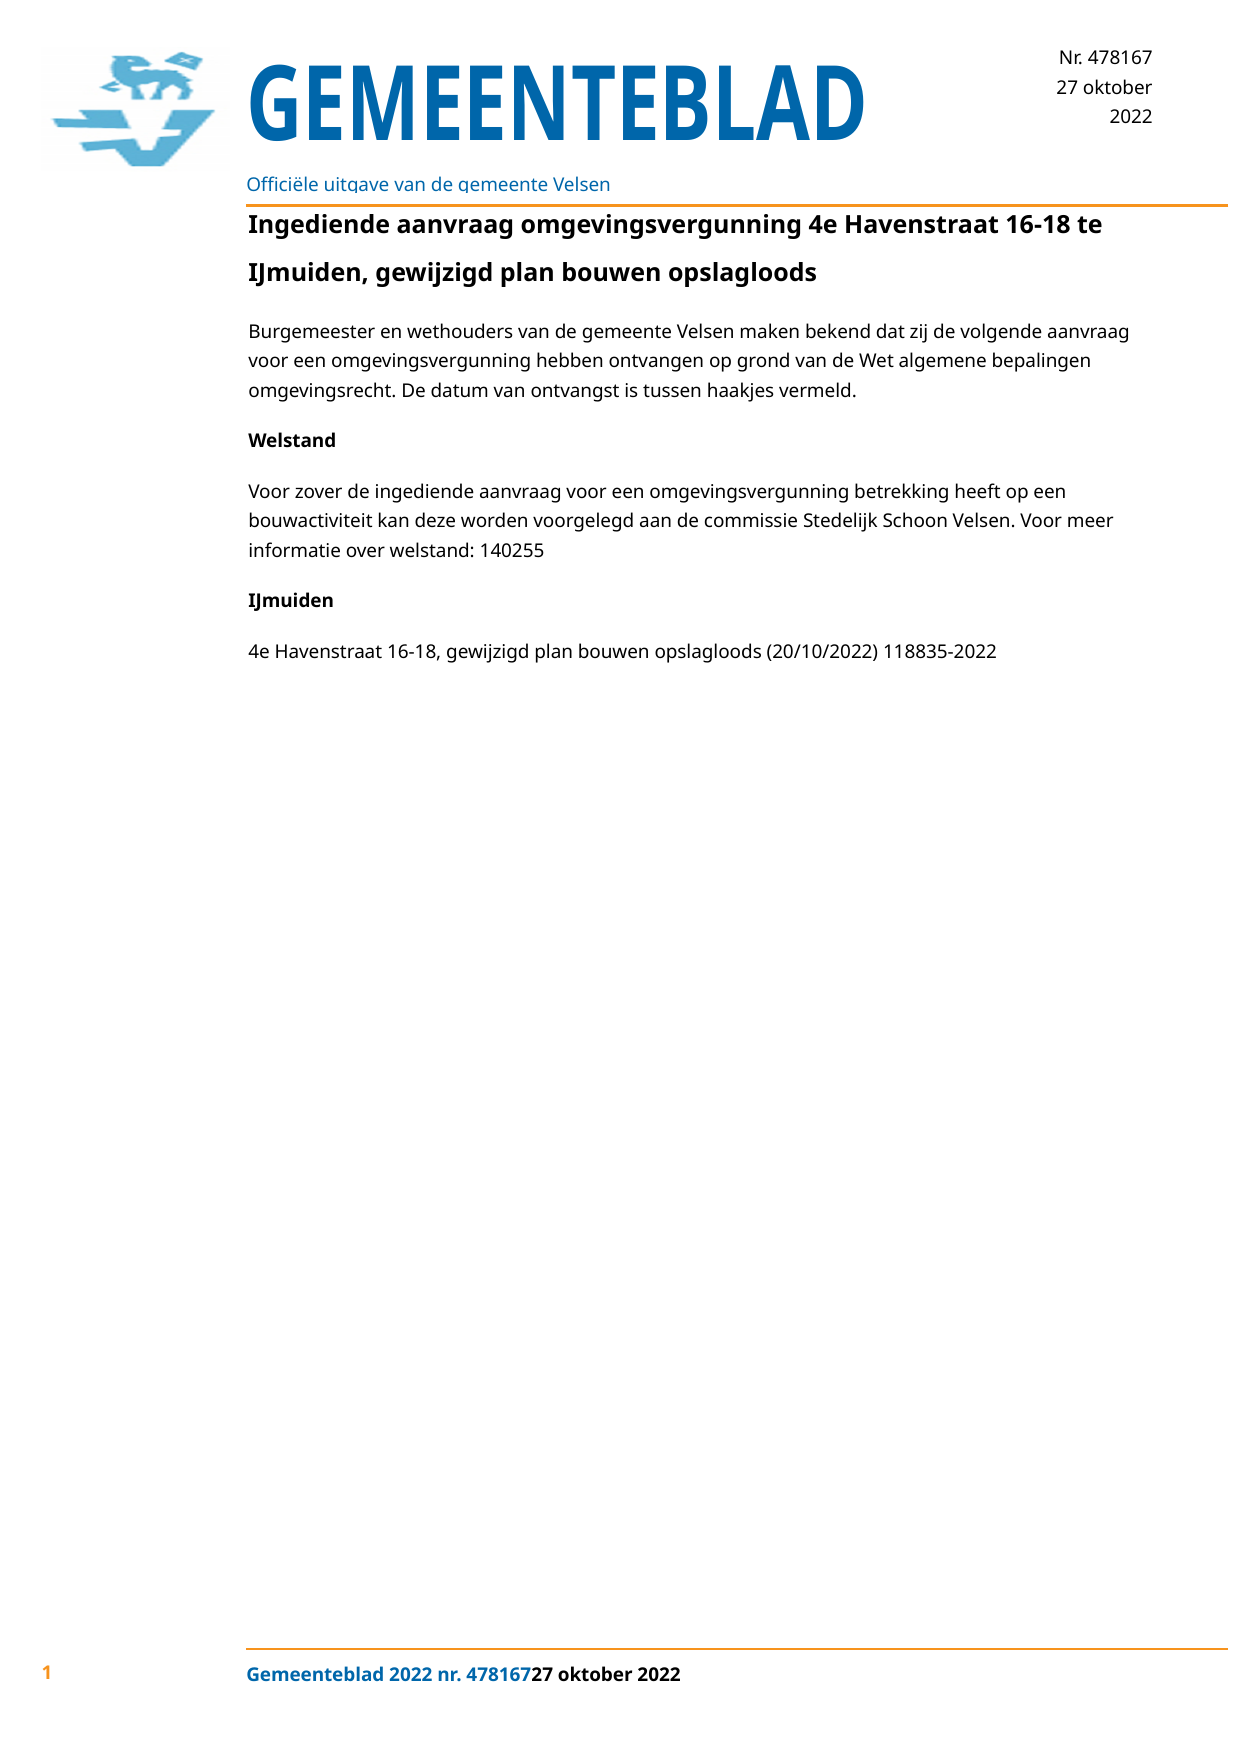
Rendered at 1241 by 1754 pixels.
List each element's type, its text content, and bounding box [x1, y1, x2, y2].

text Ingediende aanvraag omgevingsvergunning 4e Havenstraat 16-18 te IJmuiden, gewijzigd plan bouwen opslagloods [248, 207, 1152, 288]
picture [41, 47, 231, 172]
text IJmuiden [248, 587, 1152, 613]
text 4e Havenstraat 16-18, gewijzigd plan bouwen opslagloods (20/10/2022) 118835-2022 [248, 638, 1152, 664]
text Voor zover de ingediende aanvraag voor een omgevingsvergunning betrekking heeft op een bouwactiviteit kan deze worden voorgelegd aan de commissie Stedelijk Schoon Velsen. Voor meer informatie over welstand: 140255 [248, 478, 1152, 563]
text Welstand [248, 427, 1152, 453]
text Burgemeester en wethouders van de gemeente Velsen maken bekend dat zij de volgende aanvraag voor een omgevingsvergunning hebben ontvangen op grond van de Wet algemene bepalingen omgevingsrecht. De datum van ontvangst is tussen haakjes vermeld. [248, 318, 1152, 403]
